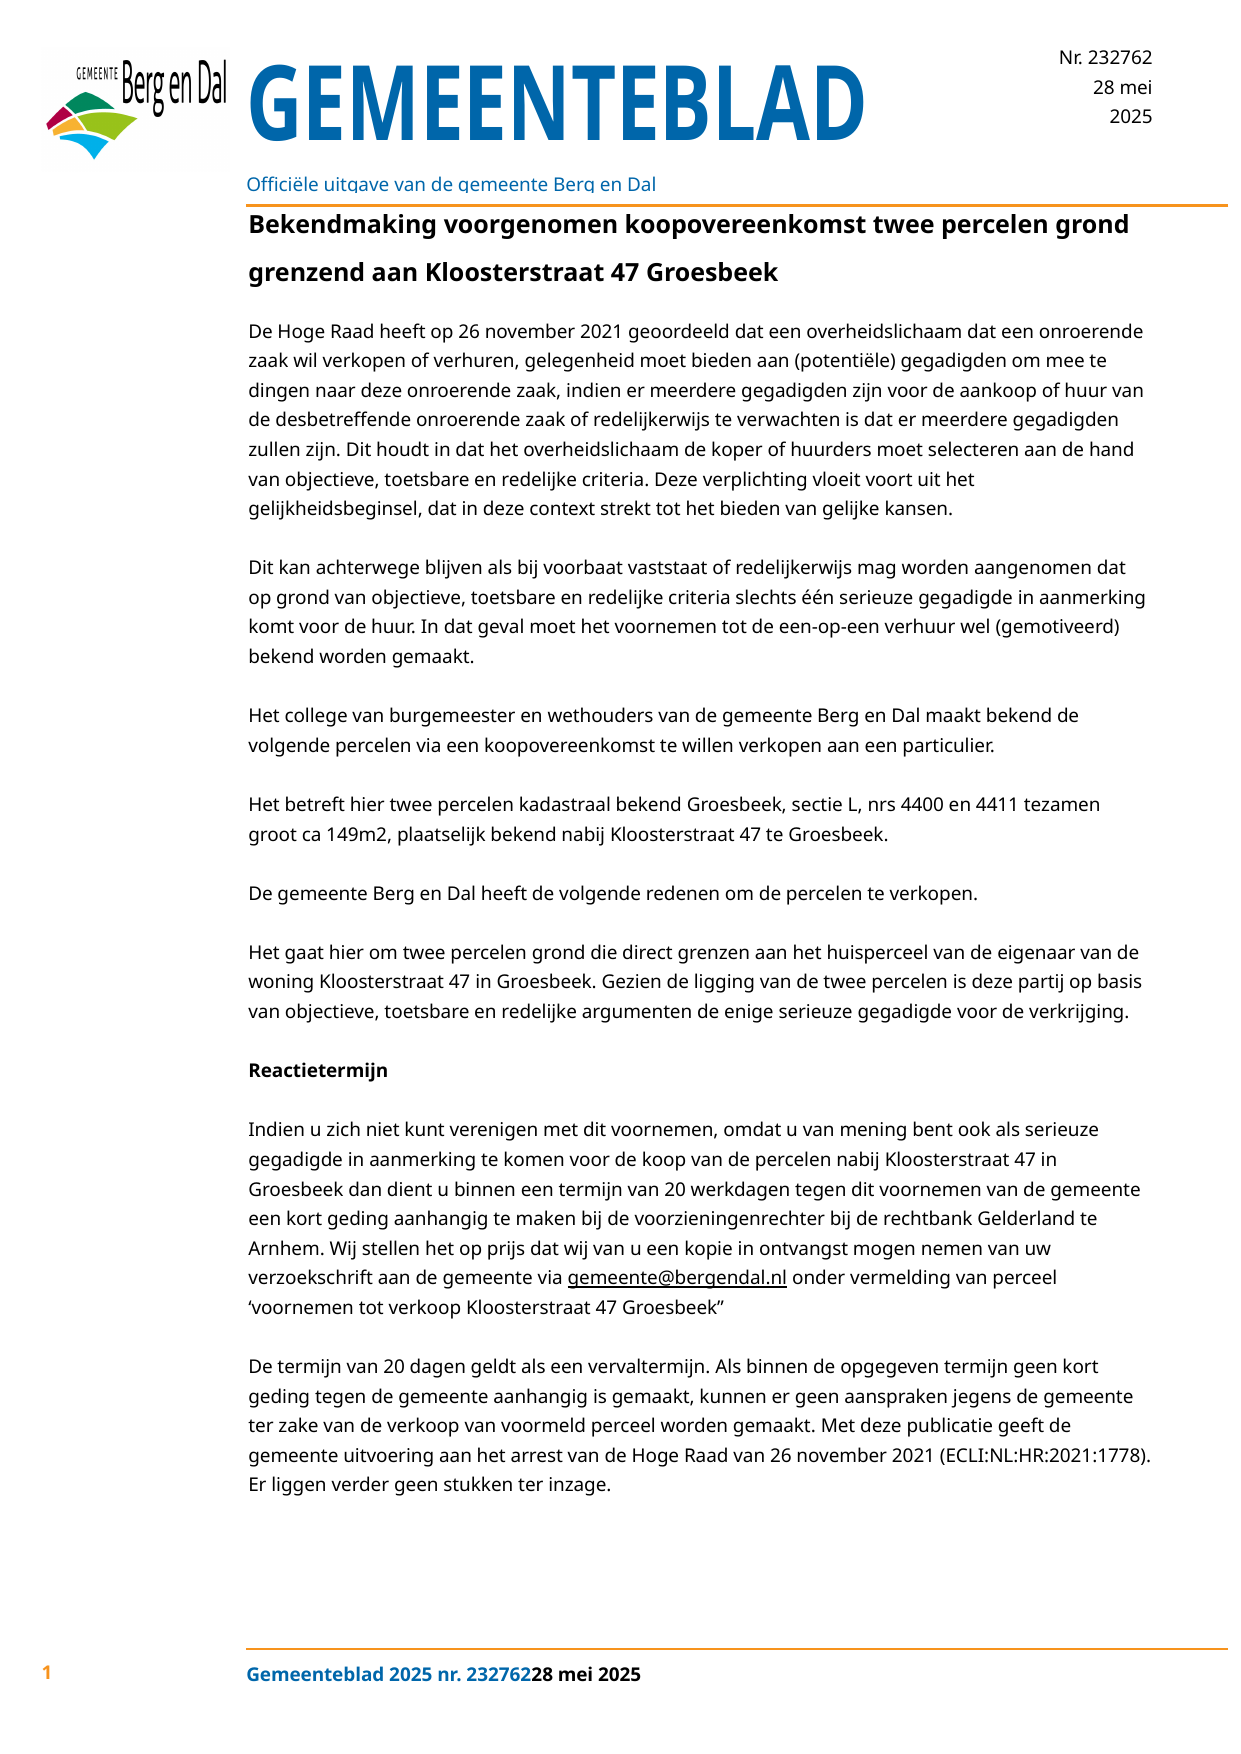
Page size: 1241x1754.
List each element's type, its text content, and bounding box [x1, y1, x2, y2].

text Indien u zich niet kunt verenigen met dit voornemen, omdat u van mening bent ook als serieuze gegadigde in aanmerking te komen voor de koop van de percelen nabij Kloosterstraat 47 in Groesbeek dan dient u binnen een termijn van 20 werkdagen tegen dit voornemen van de gemeente een kort geding aanhangig te maken bij de voorzieningenrechter bij de rechtbank Gelderland te Arnhem. Wij stellen het op prijs dat wij van u een kopie in ontvangst mogen nemen van uw verzoekschrift aan de gemeente via gemeente@bergendal.nl onder vermelding van perceel ‘voornemen tot verkoop Kloosterstraat 47 Groesbeek” [248, 1117, 1152, 1320]
text Het gaat hier om twee percelen grond die direct grenzen aan het huisperceel van de eigenaar van de woning Kloosterstraat 47 in Groesbeek. Gezien de ligging van de twee percelen is deze partij op basis van objectieve, toetsbare en redelijke argumenten de enige serieuze gegadigde voor de verkrijging. [248, 939, 1152, 1024]
text De termijn van 20 dagen geldt als een vervaltermijn. Als binnen de opgegeven termijn geen kort geding tegen de gemeente aanhangig is gemaakt, kunnen er geen aanspraken jegens de gemeente ter zake van de verkoop van voormeld perceel worden gemaakt. Met deze publicatie geeft de gemeente uitvoering aan het arrest van de Hoge Raad van 26 november 2021 (ECLI:NL:HR:2021:1778). Er liggen verder geen stukken ter inzage. [248, 1353, 1152, 1497]
picture [41, 47, 231, 172]
text De Hoge Raad heeft op 26 november 2021 geoordeeld dat een overheidslichaam dat een onroerende zaak wil verkopen of verhuren, gelegenheid moet bieden aan (potentiële) gegadigden om mee te dingen naar deze onroerende zaak, indien er meerdere gegadigden zijn voor de aankoop of huur van de desbetreffende onroerende zaak of redelijkerwijs te verwachten is dat er meerdere gegadigden zullen zijn. Dit houdt in dat het overheidslichaam de koper of huurders moet selecteren aan de hand van objectieve, toetsbare en redelijke criteria. Deze verplichting vloeit voort uit het gelijkheidsbeginsel, dat in deze context strekt tot het bieden van gelijke kansen. [248, 318, 1152, 521]
text De gemeente Berg en Dal heeft de volgende redenen om de percelen te verkopen. [248, 880, 1152, 906]
text Het college van burgemeester en wethouders van de gemeente Berg en Dal maakt bekend de volgende percelen via een koopovereenkomst te willen verkopen aan een particulier. [248, 702, 1152, 758]
text Het betreft hier twee percelen kadastraal bekend Groesbeek, sectie L, nrs 4400 en 4411 tezamen groot ca 149m2, plaatselijk bekend nabij Kloosterstraat 47 te Groesbeek. [248, 791, 1152, 847]
text Dit kan achterwege blijven als bij voorbaat vaststaat of redelijkerwijs mag worden aangenomen dat op grond van objectieve, toetsbare en redelijke criteria slechts één serieuze gegadigde in aanmerking komt voor de huur. In dat geval moet het voornemen tot de een-op-een verhuur wel (gemotiveerd) bekend worden gemaakt. [248, 554, 1152, 669]
text Bekendmaking voorgenomen koopovereenkomst twee percelen grond grenzend aan Kloosterstraat 47 Groesbeek [248, 207, 1152, 288]
text Reactietermijn [248, 1057, 1152, 1083]
